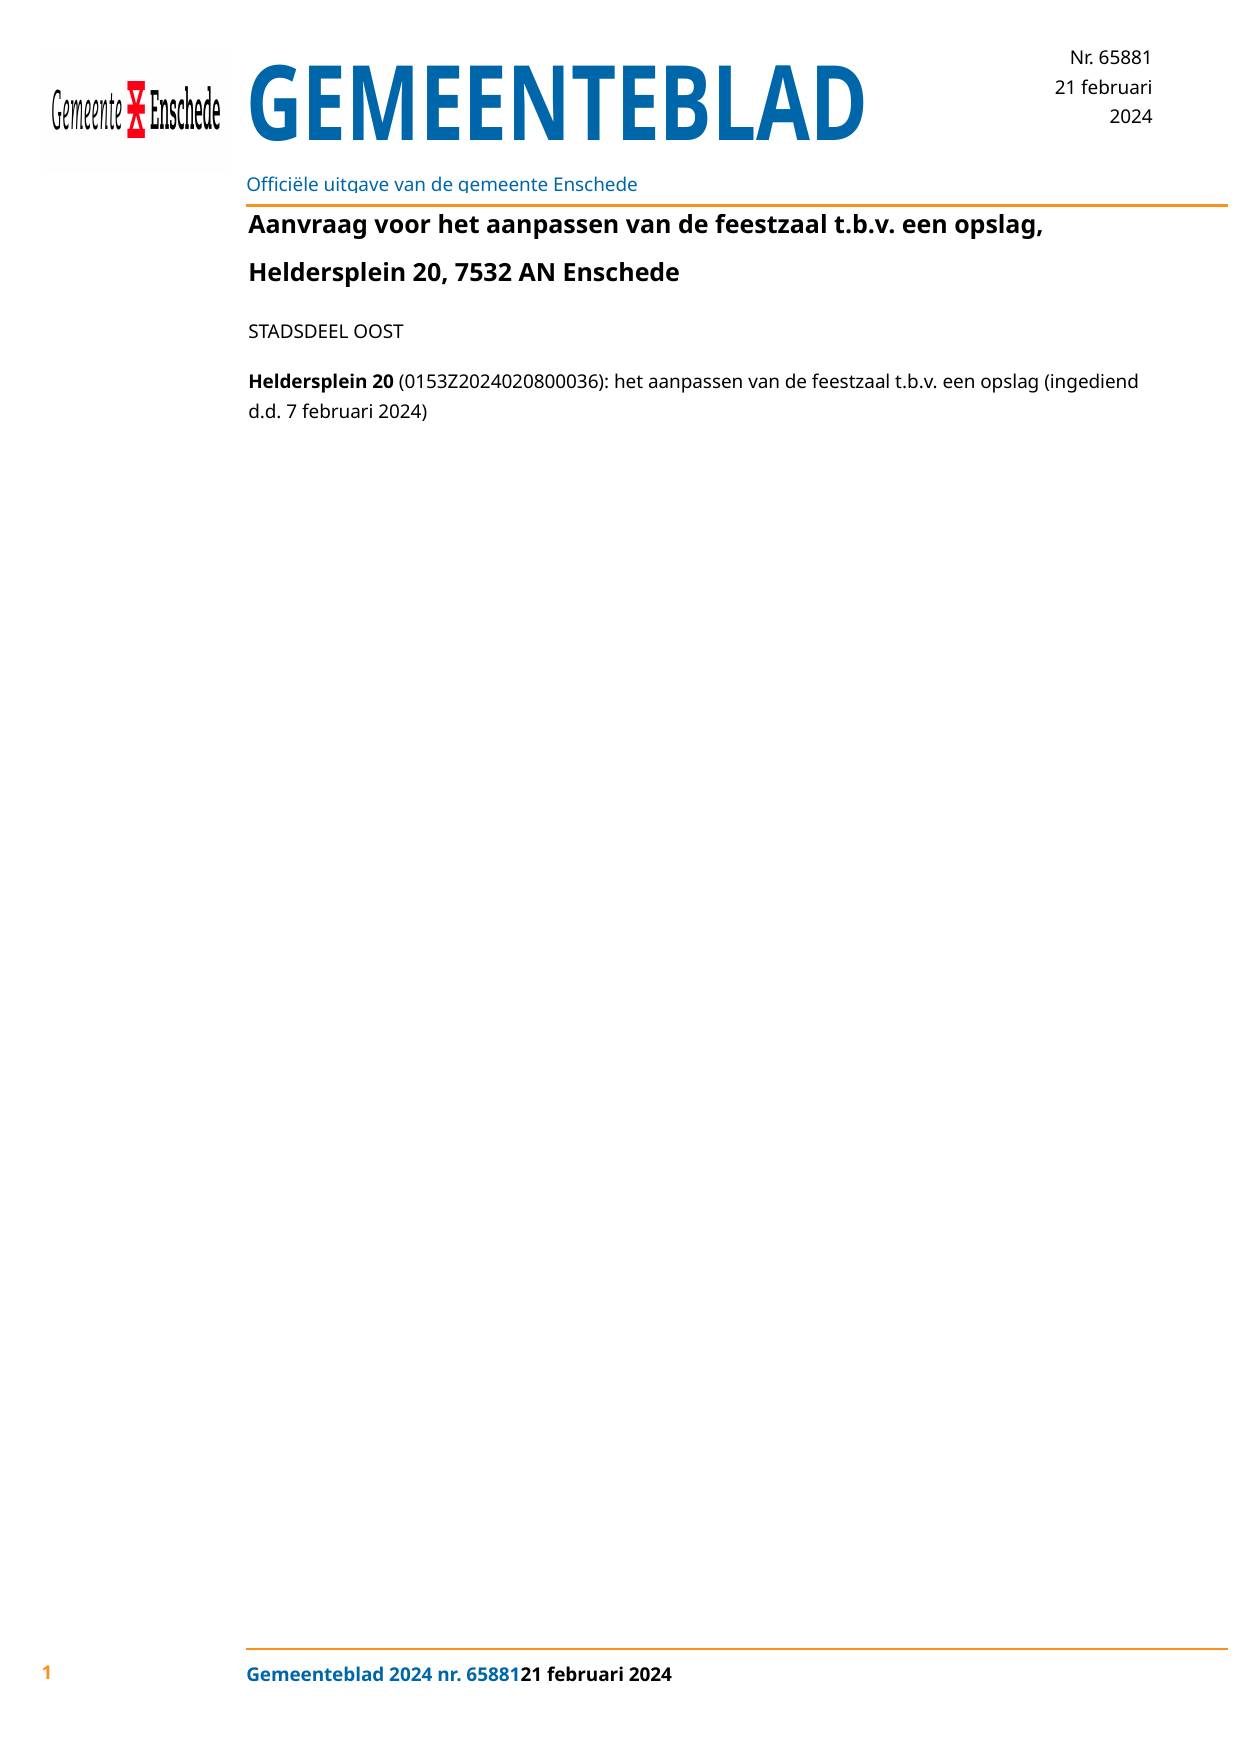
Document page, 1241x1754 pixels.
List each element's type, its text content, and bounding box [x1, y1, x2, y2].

picture [41, 47, 231, 172]
text Aanvraag voor het aanpassen van de feestzaal t.b.v. een opslag, Heldersplein 20, 7532 AN Enschede [248, 207, 1152, 288]
text STADSDEEL OOST [248, 318, 1152, 344]
text Heldersplein 20 (0153Z2024020800036): het aanpassen van de feestzaal t.b.v. een opslag (ingediend d.d. 7 februari 2024) [248, 368, 1152, 424]
